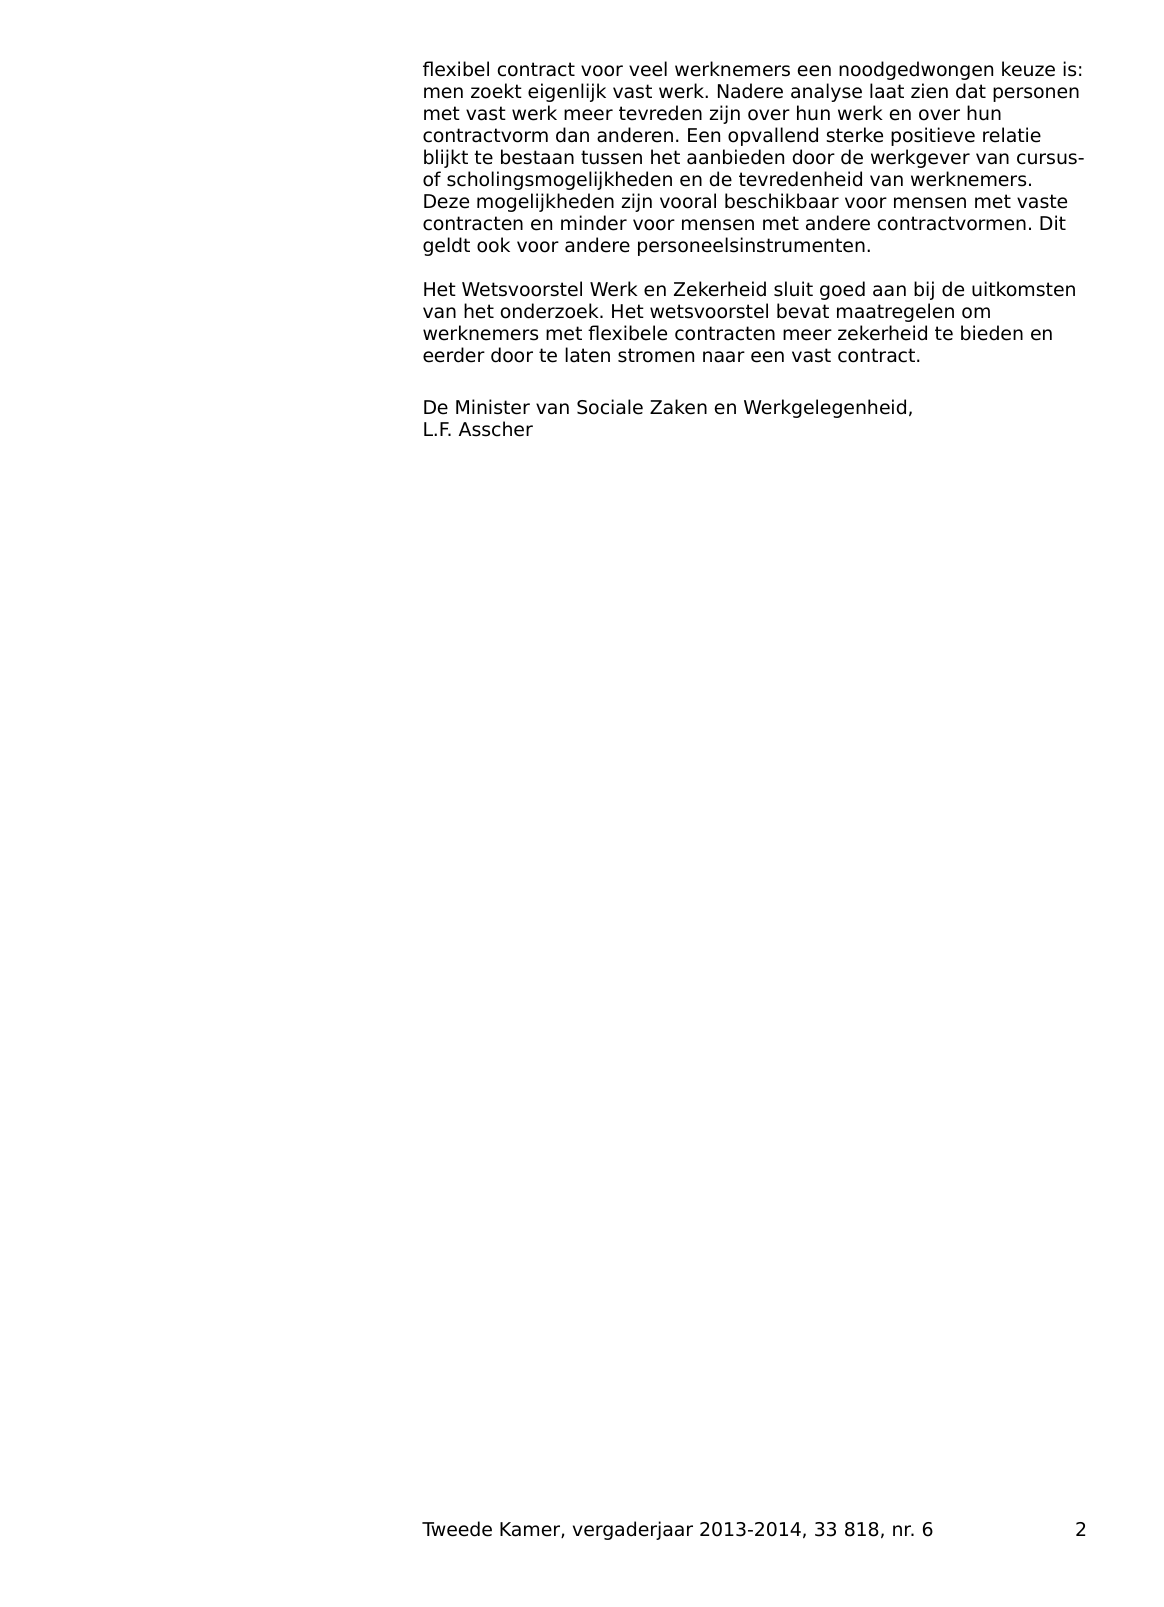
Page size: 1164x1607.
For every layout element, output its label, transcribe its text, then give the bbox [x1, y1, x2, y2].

text Het Wetsvoorstel Werk en Zekerheid sluit goed aan bij de uitkomsten van het onderzoek. Het wetsvoorstel bevat maatregelen om werknemers met flexibele contracten meer zekerheid te bieden en eerder door te laten stromen naar een vast contract. [422, 279, 1087, 367]
text De Minister van Sociale Zaken en Werkgelegenheid, L.F. Asscher [422, 397, 1087, 441]
text flexibel contract voor veel werknemers een noodgedwongen keuze is: men zoekt eigenlijk vast werk. Nadere analyse laat zien dat personen met vast werk meer tevreden zijn over hun werk en over hun contractvorm dan anderen. Een opvallend sterke positieve relatie blijkt te bestaan tussen het aanbieden door de werkgever van cursus- of scholingsmogelijkheden en de tevredenheid van werknemers. Deze mogelijkheden zijn vooral beschikbaar voor mensen met vaste contracten en minder voor mensen met andere contractvormen. Dit geldt ook voor andere personeelsinstrumenten. [422, 59, 1087, 257]
